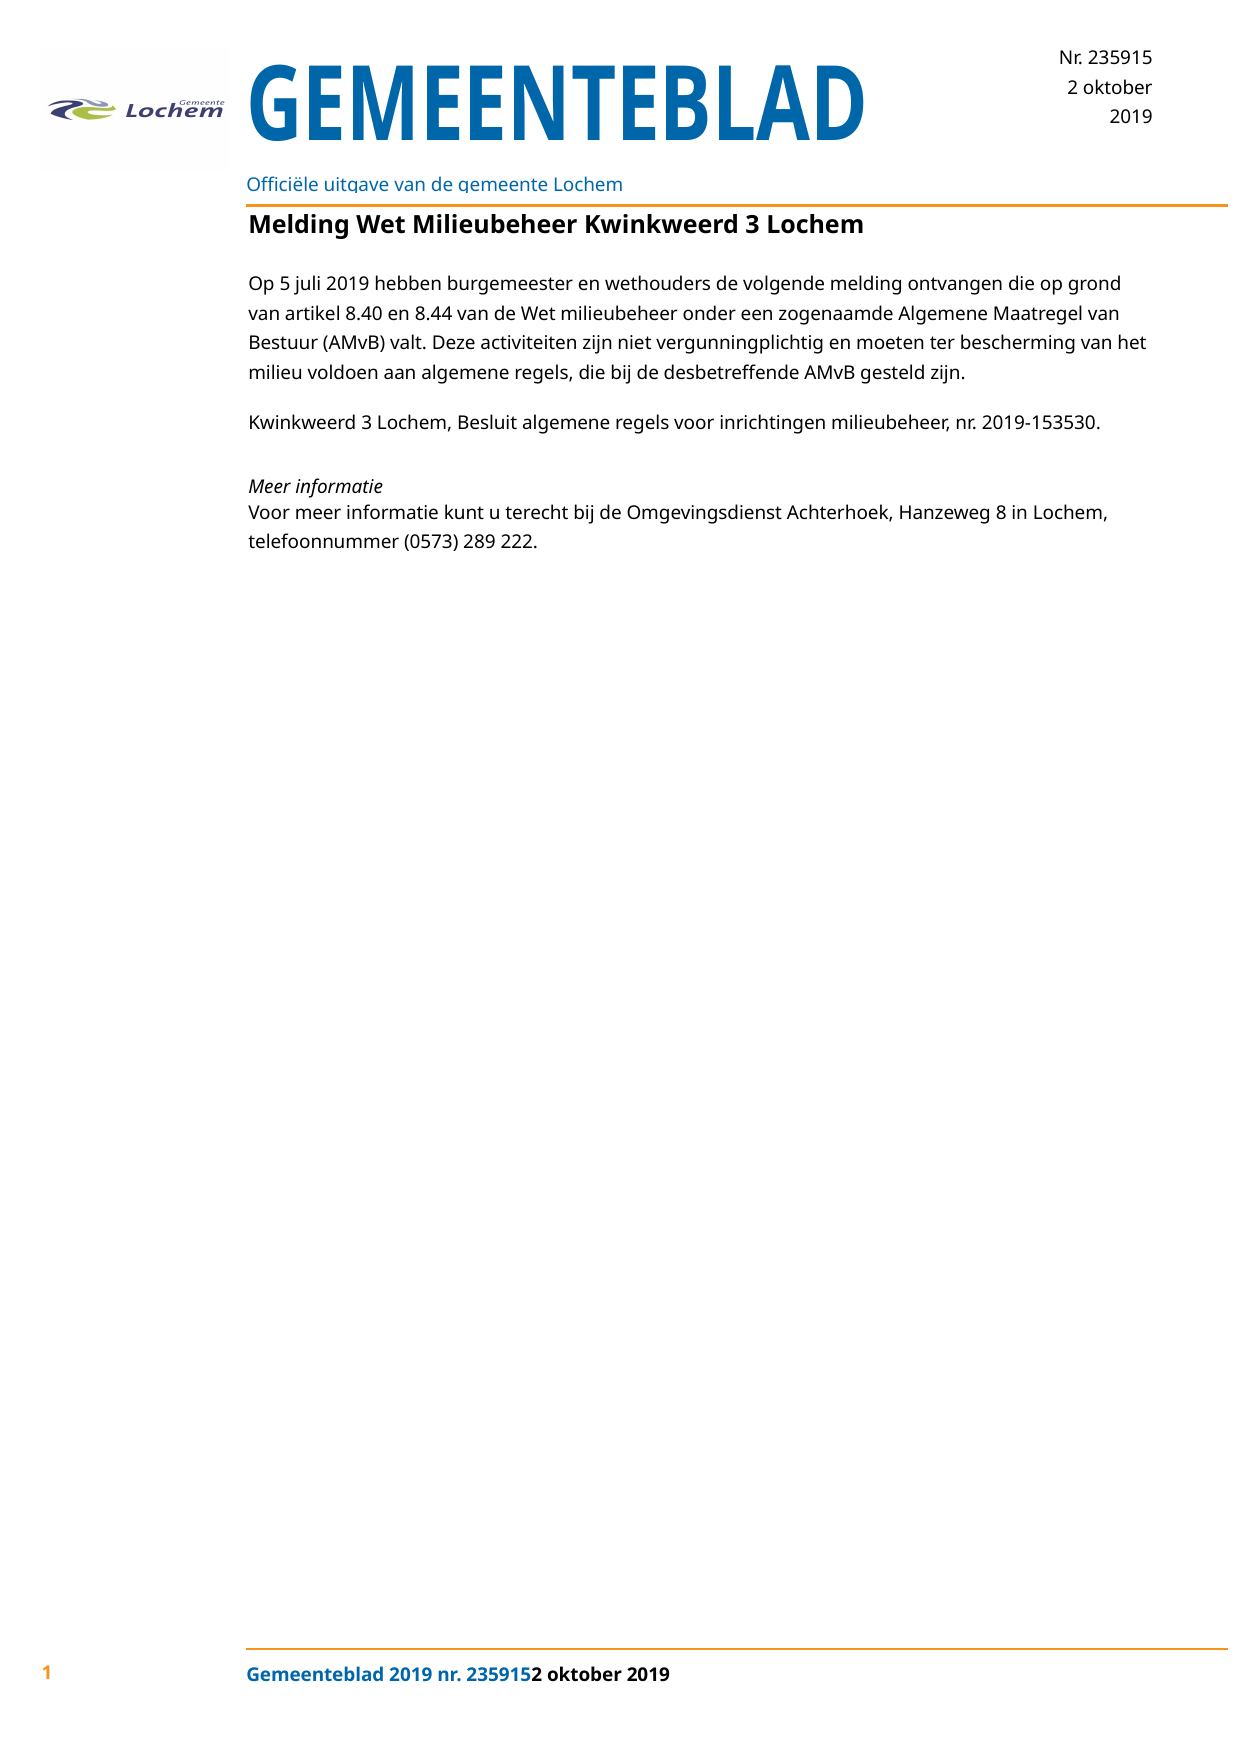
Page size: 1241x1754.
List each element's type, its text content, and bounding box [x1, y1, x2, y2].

text Op 5 juli 2019 hebben burgemeester en wethouders de volgende melding ontvangen die op grond van artikel 8.40 en 8.44 van de Wet milieubeheer onder een zogenaamde Algemene Maatregel van Bestuur (AMvB) valt. Deze activiteiten zijn niet vergunningplichtig en moeten ter bescherming van het milieu voldoen aan algemene regels, die bij de desbetreffende AMvB gesteld zijn. [248, 270, 1152, 385]
text Kwinkweerd 3 Lochem, Besluit algemene regels voor inrichtingen milieubeheer, nr. 2019-153530. [248, 409, 1152, 435]
picture [41, 47, 231, 172]
text Voor meer informatie kunt u terecht bij de Omgevingsdienst Achterhoek, Hanzeweg 8 in Lochem, telefoonnummer (0573) 289 222. [248, 499, 1152, 554]
text Meer informatie [248, 473, 1152, 499]
text Melding Wet Milieubeheer Kwinkweerd 3 Lochem [248, 207, 1152, 241]
